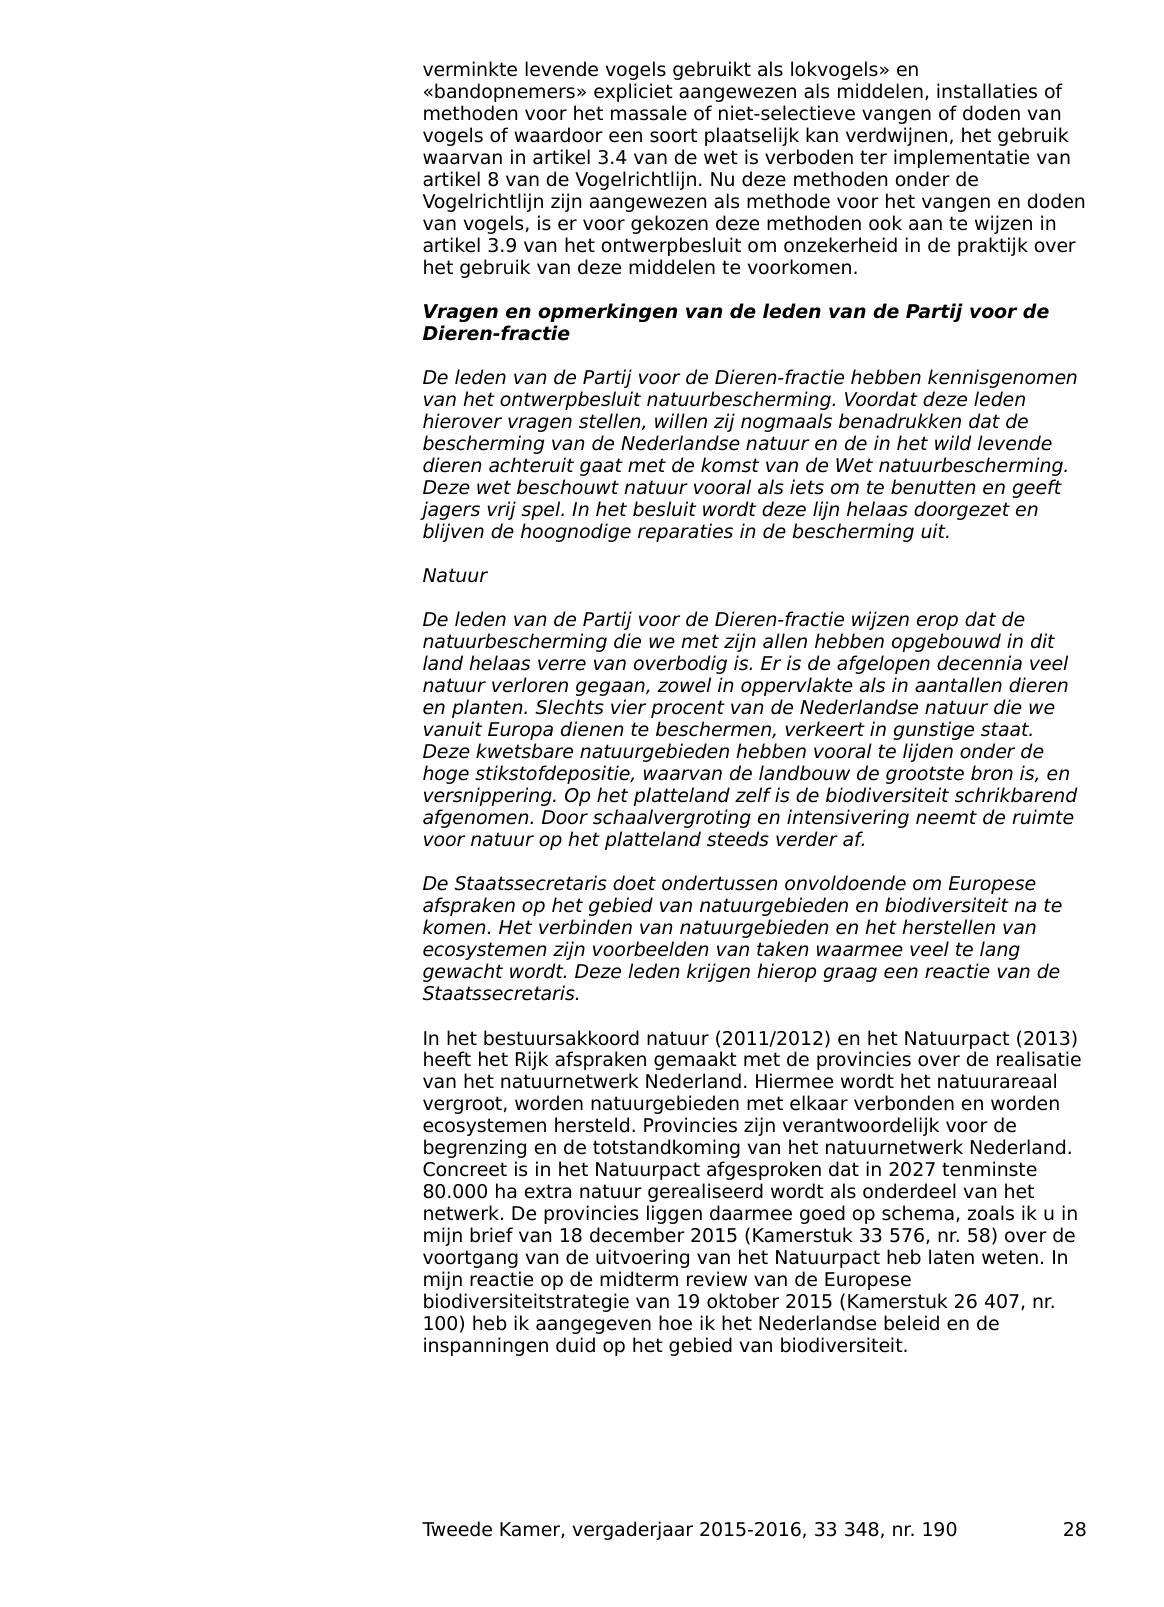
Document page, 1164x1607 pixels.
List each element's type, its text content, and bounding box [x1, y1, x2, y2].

subtitle Vragen en opmerkingen van de leden van de Partij voor de Dieren-fractie [422, 301, 1087, 345]
text De leden van de Partij voor de Dieren-fractie wijzen erop dat de natuurbescherming die we met zijn allen hebben opgebouwd in dit land helaas verre van overbodig is. Er is de afgelopen decennia veel natuur verloren gegaan, zowel in oppervlakte als in aantallen dieren en planten. Slechts vier procent van de Nederlandse natuur die we vanuit Europa dienen te beschermen, verkeert in gunstige staat. Deze kwetsbare natuurgebieden hebben vooral te lijden onder de hoge stikstofdepositie, waarvan de landbouw de grootste bron is, en versnippering. Op het platteland zelf is de biodiversiteit schrikbarend afgenomen. Door schaalvergroting en intensivering neemt de ruimte voor natuur op het platteland steeds verder af. [422, 609, 1087, 851]
text verminkte levende vogels gebruikt als lokvogels» en «bandopnemers» expliciet aangewezen als middelen, installaties of methoden voor het massale of niet-selectieve vangen of doden van vogels of waardoor een soort plaatselijk kan verdwijnen, het gebruik waarvan in artikel 3.4 van de wet is verboden ter implementatie van artikel 8 van de Vogelrichtlijn. Nu deze methoden onder de Vogelrichtlijn zijn aangewezen als methode voor het vangen en doden van vogels, is er voor gekozen deze methoden ook aan te wijzen in artikel 3.9 van het ontwerpbesluit om onzekerheid in de praktijk over het gebruik van deze middelen te voorkomen. [422, 59, 1087, 279]
text De Staatssecretaris doet ondertussen onvoldoende om Europese afspraken op het gebied van natuurgebieden en biodiversiteit na te komen. Het verbinden van natuurgebieden en het herstellen van ecosystemen zijn voorbeelden van taken waarmee veel te lang gewacht wordt. Deze leden krijgen hierop graag een reactie van de Staatssecretaris. [422, 873, 1087, 1005]
subtitle Natuur [422, 565, 1087, 587]
text In het bestuursakkoord natuur (2011/2012) en het Natuurpact (2013) heeft het Rijk afspraken gemaakt met de provincies over de realisatie van het natuurnetwerk Nederland. Hiermee wordt het natuurareaal vergroot, worden natuurgebieden met elkaar verbonden en worden ecosystemen hersteld. Provincies zijn verantwoordelijk voor de begrenzing en de totstandkoming van het natuurnetwerk Nederland. Concreet is in het Natuurpact afgesproken dat in 2027 tenminste 80.000 ha extra natuur gerealiseerd wordt als onderdeel van het netwerk. De provincies liggen daarmee goed op schema, zoals ik u in mijn brief van 18 december 2015 (Kamerstuk 33 576, nr. 58) over de voortgang van de uitvoering van het Natuurpact heb laten weten. In mijn reactie op de midterm review van de Europese biodiversiteitstrategie van 19 oktober 2015 (Kamerstuk 26 407, nr. 100) heb ik aangegeven hoe ik het Nederlandse beleid en de inspanningen duid op het gebied van biodiversiteit. [422, 1027, 1087, 1357]
text De leden van de Partij voor de Dieren-fractie hebben kennisgenomen van het ontwerpbesluit natuurbescherming. Voordat deze leden hierover vragen stellen, willen zij nogmaals benadrukken dat de bescherming van de Nederlandse natuur en de in het wild levende dieren achteruit gaat met de komst van de Wet natuurbescherming. Deze wet beschouwt natuur vooral als iets om te benutten en geeft jagers vrij spel. In het besluit wordt deze lijn helaas doorgezet en blijven de hoognodige reparaties in de bescherming uit. [422, 367, 1087, 543]
